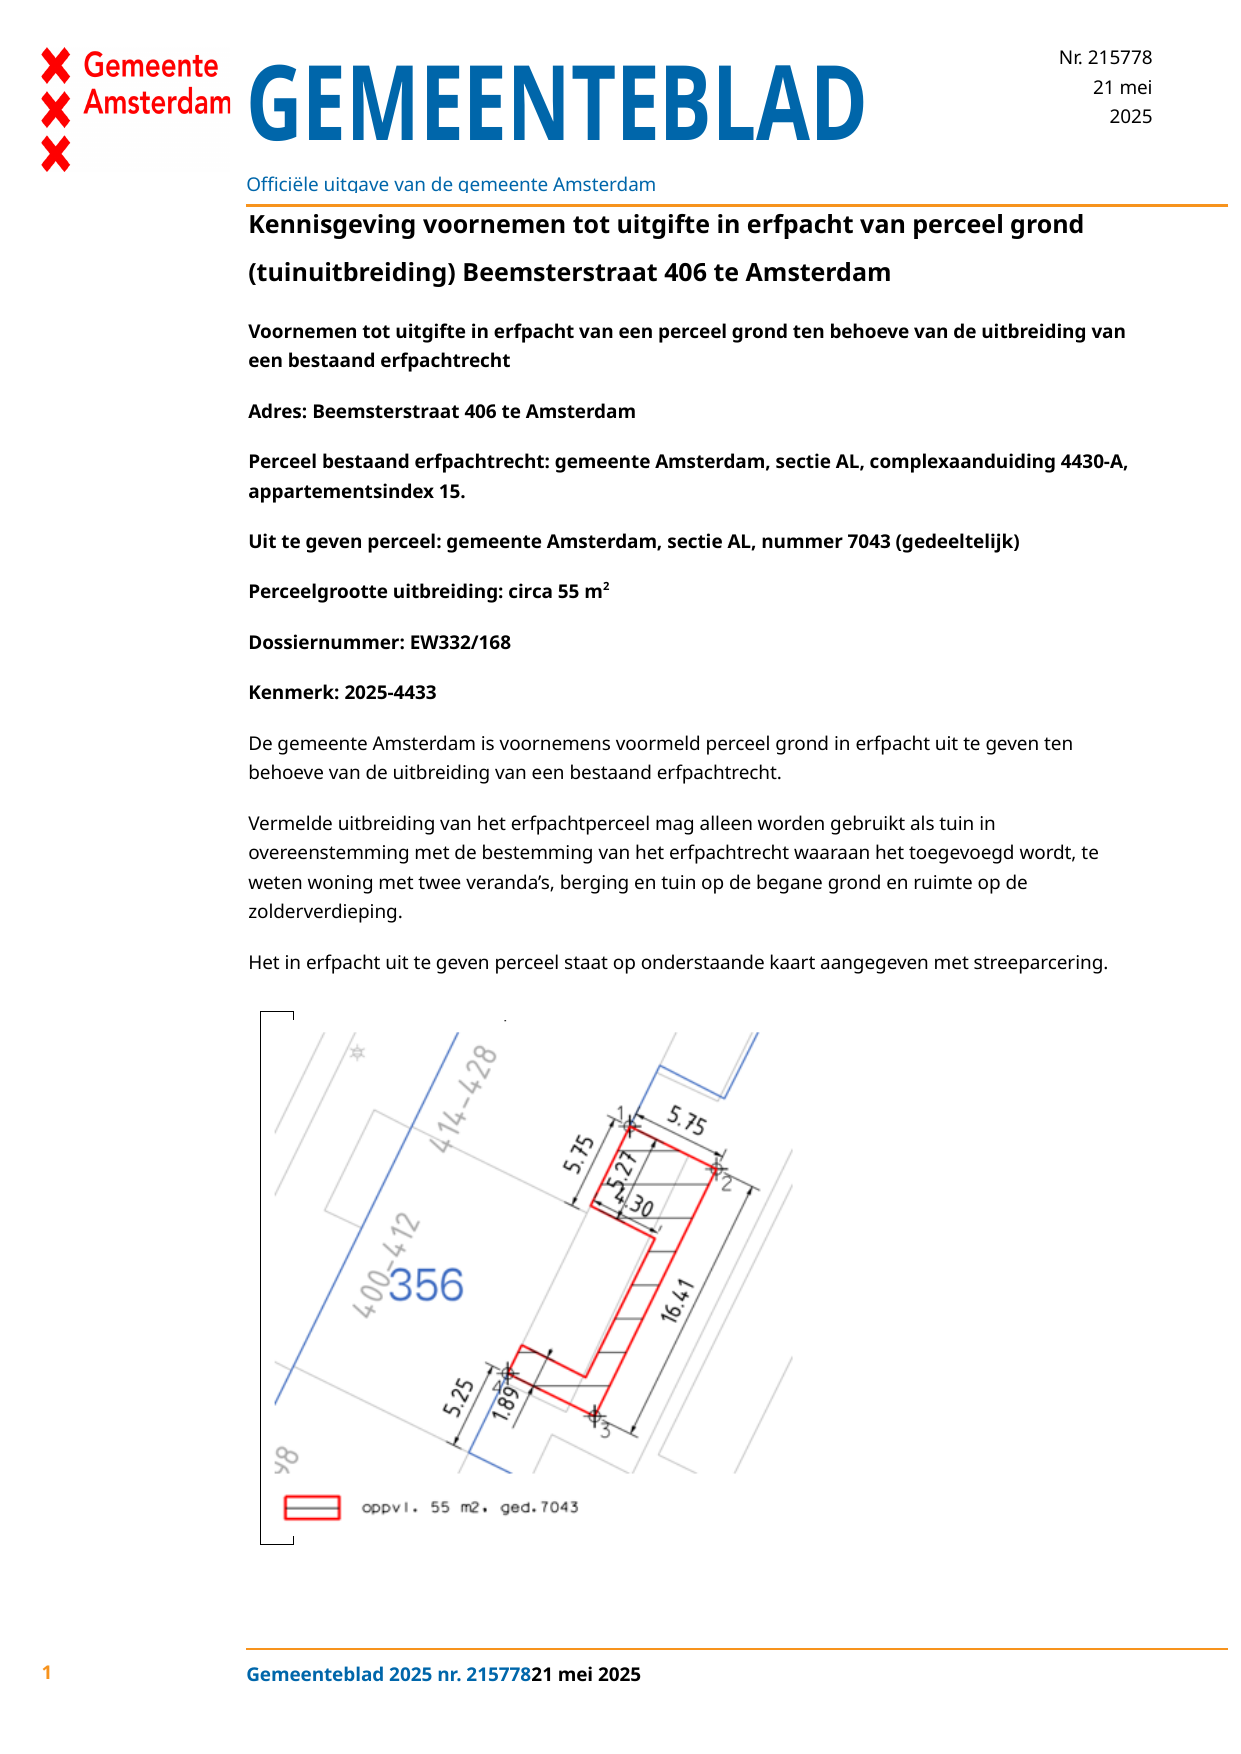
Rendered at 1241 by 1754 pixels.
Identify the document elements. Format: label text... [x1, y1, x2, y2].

text Kennisgeving voornemen tot uitgifte in erfpacht van perceel grond (tuinuitbreiding) Beemsterstraat 406 te Amsterdam [248, 207, 1152, 288]
picture [41, 47, 231, 172]
text Perceelgrootte uitbreiding: circa 55 m2 [248, 579, 1152, 604]
text Vermelde uitbreiding van het erfpachtperceel mag alleen worden gebruikt als tuin in overeenstemming met de bestemming van het erfpachtrecht waaraan het toegevoegd wordt, te weten woning met twee veranda’s, berging en tuin op de begane grond en ruimte op de zolderverdieping. [248, 810, 1152, 924]
text Het in erfpacht uit te geven perceel staat op onderstaande kaart aangegeven met streeparcering. [248, 949, 1152, 975]
text Adres: Beemsterstraat 406 te Amsterdam [248, 398, 1152, 424]
text Uit te geven perceel: gemeente Amsterdam, sectie AL, nummer 7043 (gedeeltelijk) [248, 528, 1152, 554]
text Kenmerk: 2025-4433 [248, 679, 1152, 705]
text De gemeente Amsterdam is voornemens voormeld perceel grond in erfpacht uit te geven ten behoeve van de uitbreiding van een bestaand erfpachtrecht. [248, 730, 1152, 785]
text Dossiernummer: EW332/168 [248, 629, 1152, 655]
text Voornemen tot uitgifte in erfpacht van een perceel grond ten behoeve van de uitbreiding van een bestaand erfpachtrecht [248, 318, 1152, 373]
text Perceel bestaand erfpachtrecht: gemeente Amsterdam, sectie AL, complexaanduiding 4430-A, appartementsindex 15. [248, 448, 1152, 504]
picture [268, 1020, 801, 1536]
